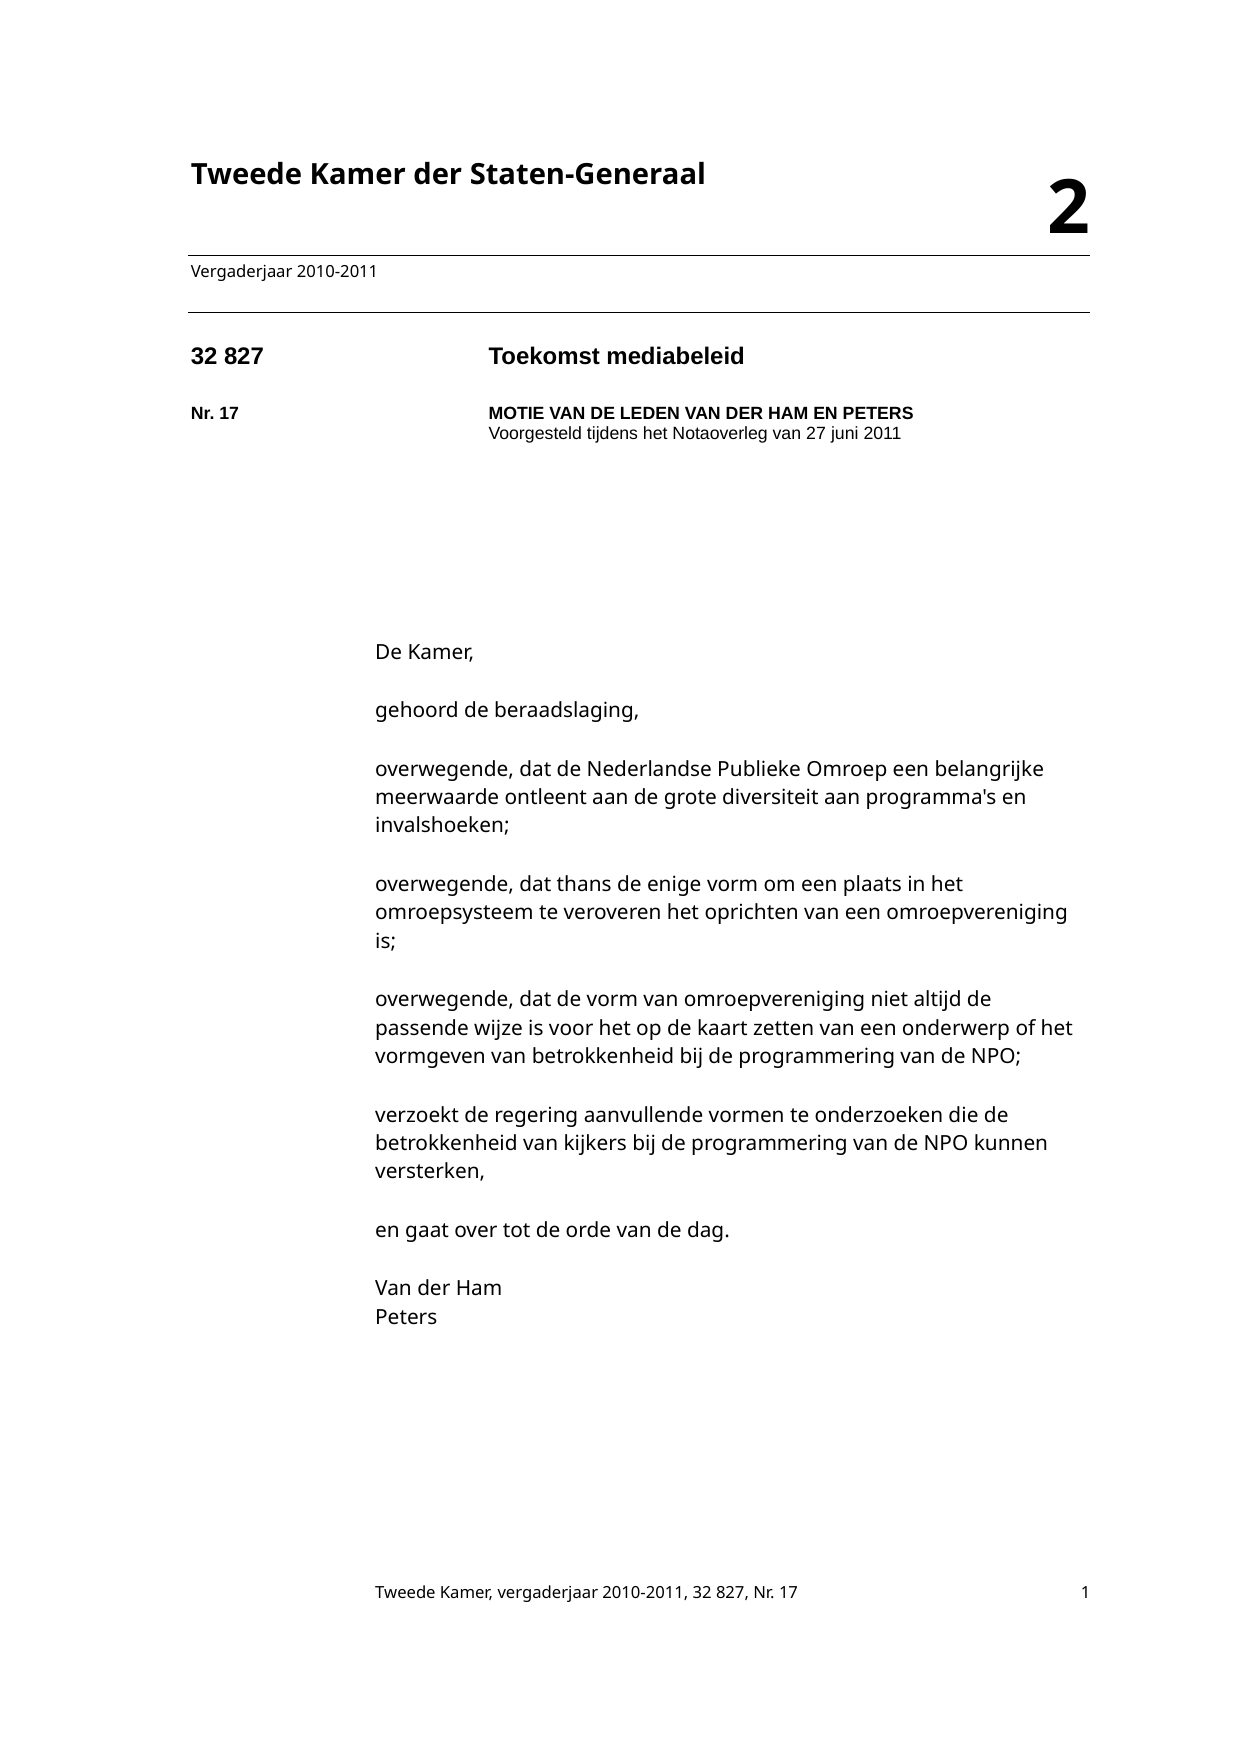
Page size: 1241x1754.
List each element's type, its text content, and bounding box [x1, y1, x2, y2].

table_cell [485, 313, 1090, 339]
text Van der Ham [375, 1273, 1090, 1302]
text overwegende, dat de Nederlandse Publieke Omroep een belangrijke meerwaarde ontleent aan de grote diversiteit aan programma's en invalshoeken; [375, 754, 1090, 839]
text Peters [375, 1302, 1090, 1330]
table_cell [188, 313, 485, 339]
table_cell [485, 256, 1090, 312]
table_header Tweede Kamer der Staten-Generaal [188, 150, 909, 255]
text gehoord de beraadslaging, [375, 695, 1090, 724]
table_cell Vergaderjaar 2010-2011 [188, 256, 485, 312]
text De Kamer, [375, 637, 1090, 665]
table_header 2 [910, 150, 1090, 255]
table_cell MOTIE VAN DE LEDEN VAN DER HAM EN PETERS Voorgesteld tijdens het Notaoverleg van 27 juni 2011 [485, 399, 1090, 518]
text overwegende, dat de vorm van omroepvereniging niet altijd de passende wijze is voor het op de kaart zetten van een onderwerp of het vormgeven van betrokkenheid bij de programmering van de NPO; [375, 984, 1090, 1070]
table_cell Toekomst mediabeleid [485, 339, 1090, 399]
text verzoekt de regering aanvullende vormen te onderzoeken die de betrokkenheid van kijkers bij de programmering van de NPO kunnen versterken, [375, 1100, 1090, 1185]
text overwegende, dat thans de enige vorm om een plaats in het omroepsysteem te veroveren het oprichten van een omroepvereniging is; [375, 869, 1090, 954]
table_cell Nr. 17 [188, 399, 485, 518]
text en gaat over tot de orde van de dag. [375, 1215, 1090, 1243]
table_cell 32 827 [188, 339, 485, 399]
